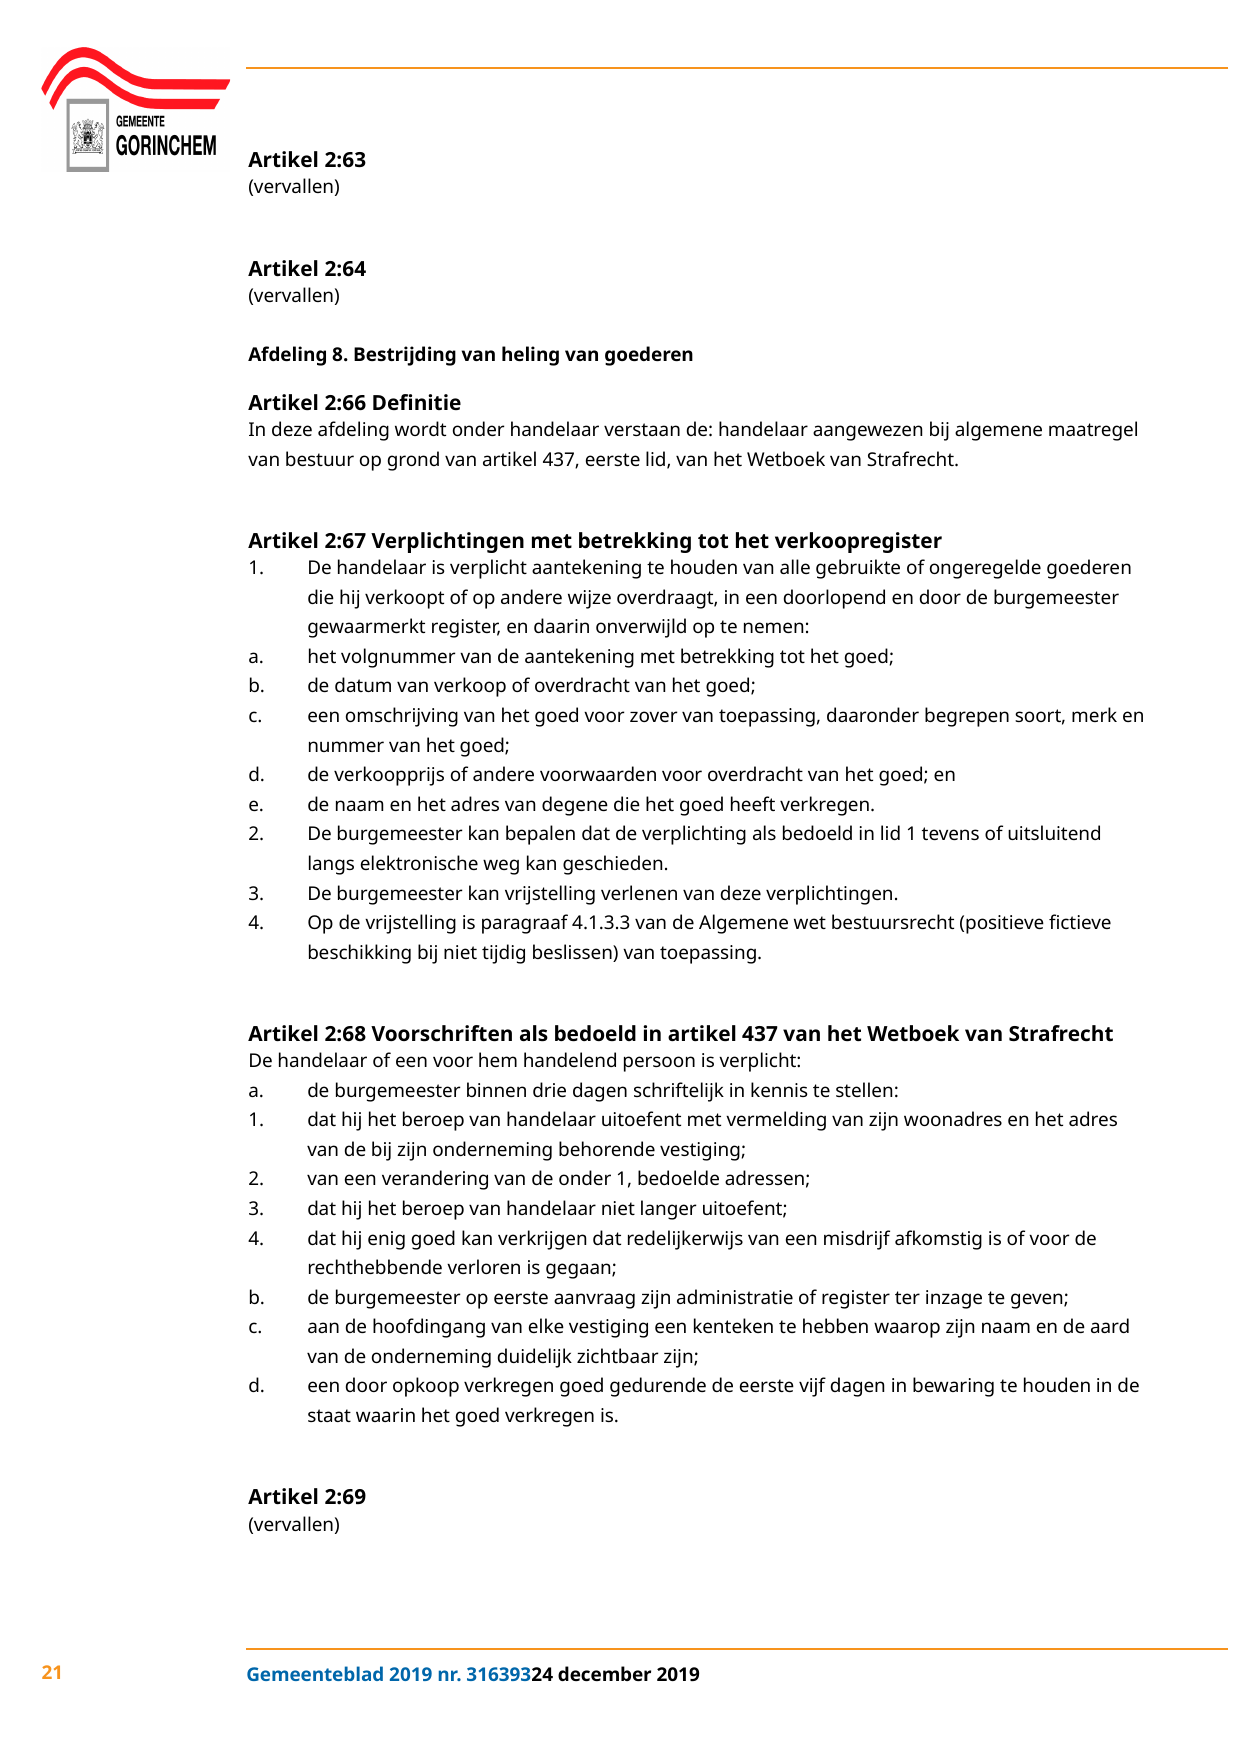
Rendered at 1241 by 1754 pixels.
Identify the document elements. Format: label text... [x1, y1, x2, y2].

text Artikel 2:68 Voorschriften als bedoeld in artikel 437 van het Wetboek van Strafrecht [248, 1019, 1152, 1047]
text In deze afdeling wordt onder handelaar verstaan de: handelaar aangewezen bij algemene maatregel van bestuur op grond van artikel 437, eerste lid, van het Wetboek van Strafrecht. [248, 416, 1152, 472]
list de naam en het adres van degene die het goed heeft verkregen. [248, 791, 1152, 817]
text Artikel 2:64 [248, 254, 1152, 282]
text Artikel 2:67 Verplichtingen met betrekking tot het verkoopregister [248, 526, 1152, 554]
list De burgemeester kan vrijstelling verlenen van deze verplichtingen. [248, 880, 1152, 905]
text De handelaar of een voor hem handelend persoon is verplicht: [248, 1047, 1152, 1073]
list het volgnummer van de aantekening met betrekking tot het goed; [248, 643, 1152, 669]
text (vervallen) [248, 174, 1152, 199]
text Afdeling 8. Bestrijding van heling van goederen [248, 341, 1152, 367]
list De burgemeester kan bepalen dat de verplichting als bedoeld in lid 1 tevens of uitsluitend langs elektronische weg kan geschieden. [248, 821, 1152, 876]
picture [41, 47, 231, 172]
list de burgemeester op eerste aanvraag zijn administratie of register ter inzage te geven; [248, 1284, 1152, 1310]
list dat hij het beroep van handelaar uitoefent met vermelding van zijn woonadres en het adres van de bij zijn onderneming behorende vestiging; [248, 1106, 1152, 1162]
list de burgemeester binnen drie dagen schriftelijk in kennis te stellen: [248, 1077, 1152, 1103]
list de datum van verkoop of overdracht van het goed; [248, 673, 1152, 698]
list dat hij het beroep van handelaar niet langer uitoefent; [248, 1195, 1152, 1221]
text Artikel 2:63 [248, 145, 1152, 174]
list dat hij enig goed kan verkrijgen dat redelijkerwijs van een misdrijf afkomstig is of voor de rechthebbende verloren is gegaan; [248, 1225, 1152, 1280]
list een omschrijving van het goed voor zover van toepassing, daaronder begrepen soort, merk en nummer van het goed; [248, 702, 1152, 757]
text Artikel 2:66 Definitie [248, 388, 1152, 416]
list De handelaar is verplicht aantekening te houden van alle gebruikte of ongeregelde goederen die hij verkoopt of op andere wijze overdraagt, in een doorlopend en door de burgemeester gewaarmerkt register, en daarin onverwijld op te nemen: [248, 554, 1152, 639]
text Artikel 2:69 [248, 1482, 1152, 1511]
text (vervallen) [248, 1511, 1152, 1536]
list een door opkoop verkregen goed gedurende de eerste vijf dagen in bewaring te houden in de staat waarin het goed verkregen is. [248, 1373, 1152, 1428]
list aan de hoofdingang van elke vestiging een kenteken te hebben waarop zijn naam en de aard van de onderneming duidelijk zichtbaar zijn; [248, 1313, 1152, 1369]
list van een verandering van de onder 1, bedoelde adressen; [248, 1166, 1152, 1191]
list de verkoopprijs of andere voorwaarden voor overdracht van het goed; en [248, 761, 1152, 787]
text (vervallen) [248, 282, 1152, 308]
list Op de vrijstelling is paragraaf 4.1.3.3 van de Algemene wet bestuursrecht (positieve fictieve beschikking bij niet tijdig beslissen) van toepassing. [248, 909, 1152, 964]
